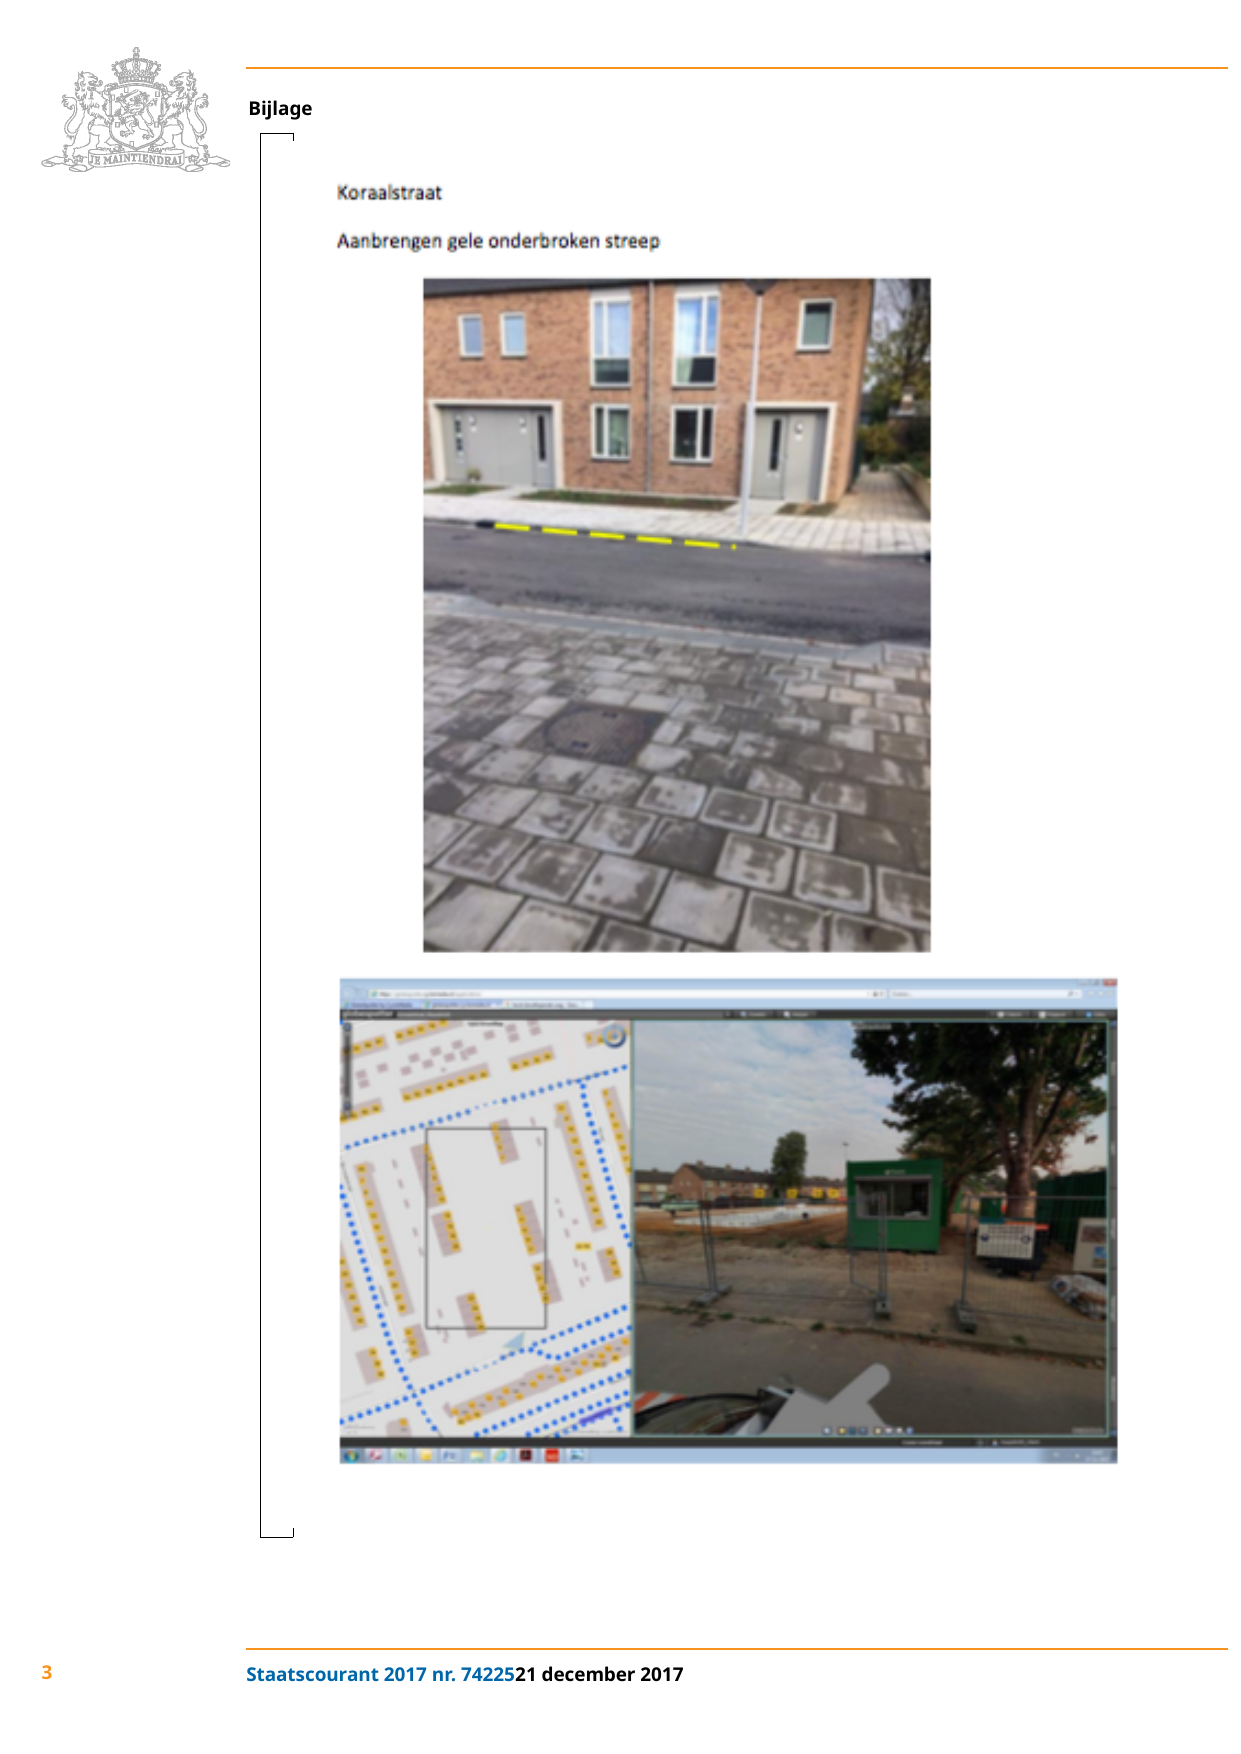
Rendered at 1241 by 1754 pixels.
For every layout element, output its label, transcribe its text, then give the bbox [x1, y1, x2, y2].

picture [41, 47, 231, 172]
text Bijlage [248, 95, 1152, 121]
picture [268, 141, 1173, 1528]
